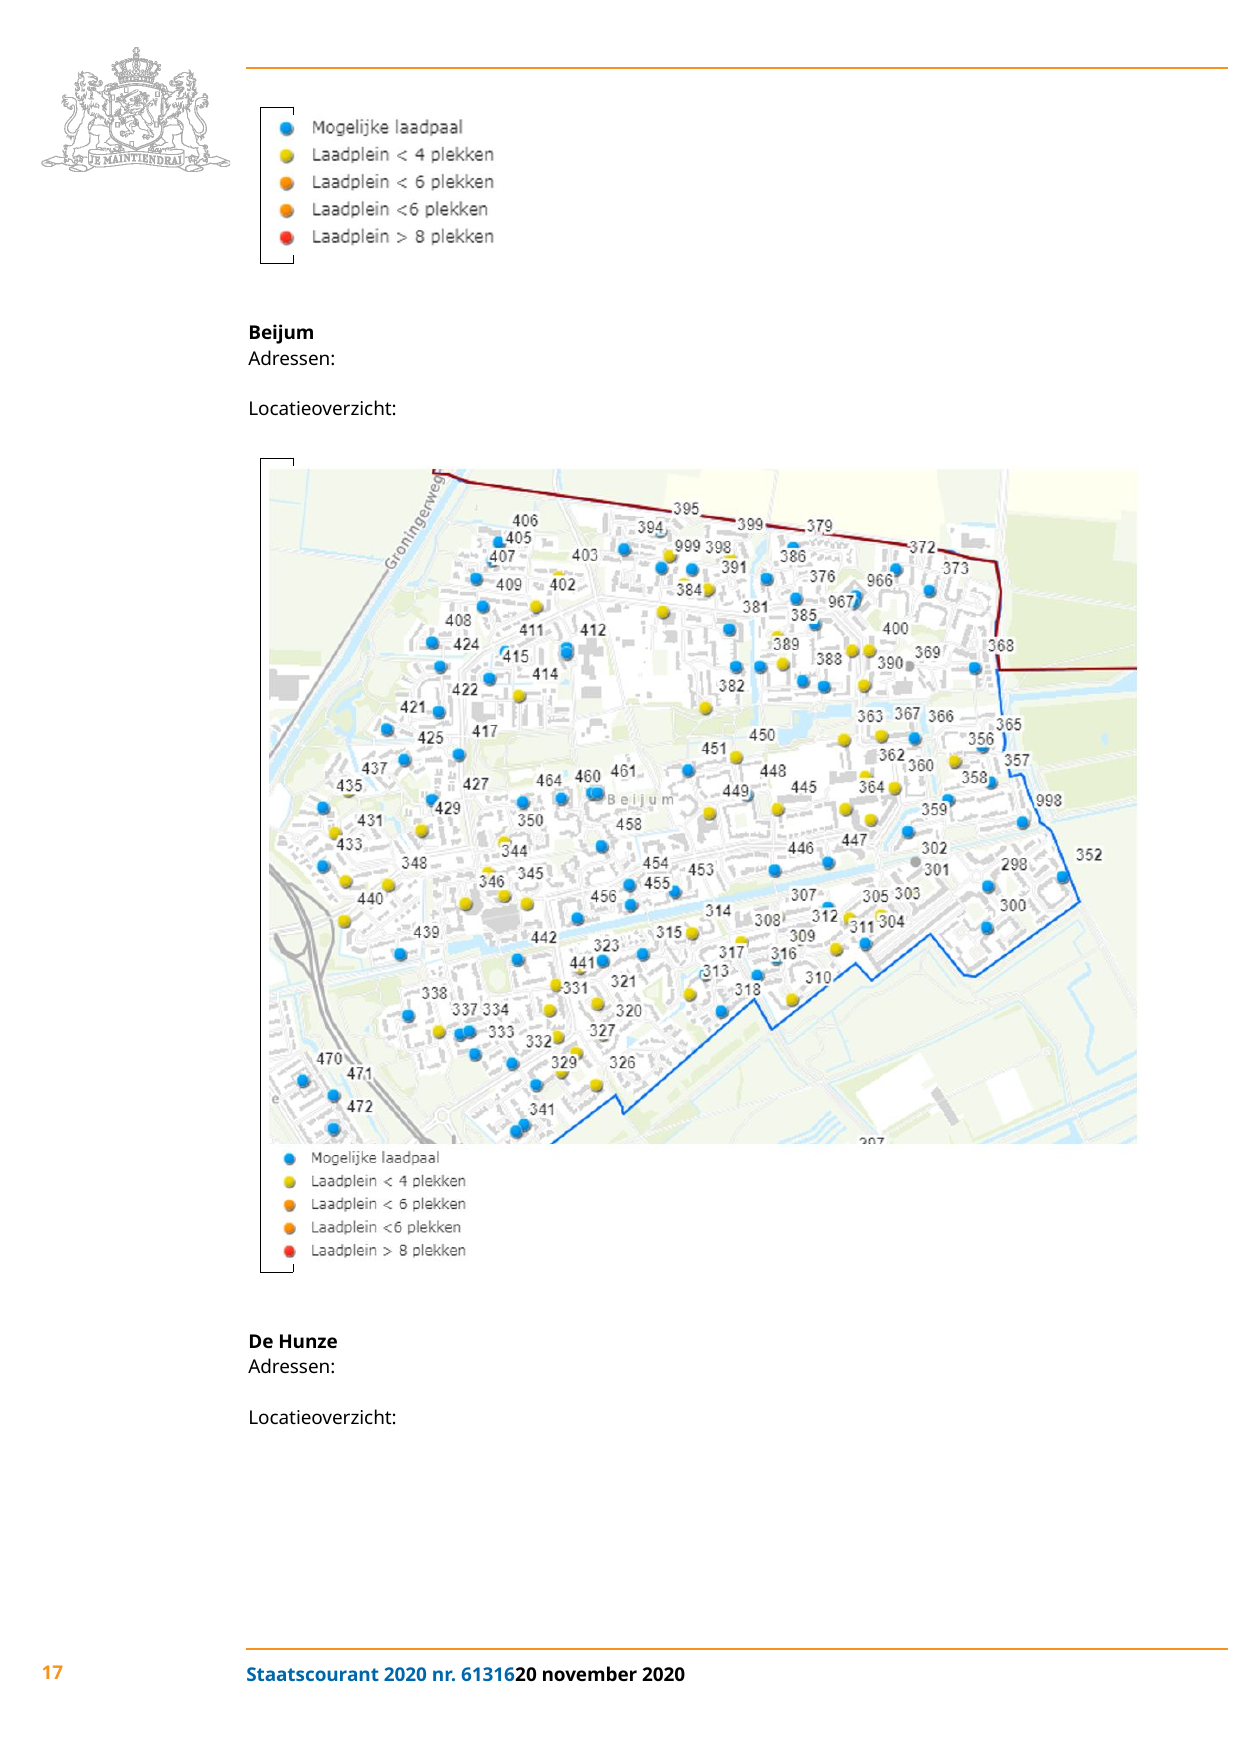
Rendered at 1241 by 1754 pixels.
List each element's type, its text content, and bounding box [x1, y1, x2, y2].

picture [268, 115, 516, 255]
text Adressen: [248, 1353, 1152, 1379]
picture [268, 466, 1140, 1264]
text Beijum [248, 319, 1152, 345]
text Adressen: [248, 345, 1152, 371]
text De Hunze [248, 1328, 1152, 1353]
picture [41, 47, 231, 172]
text Locatieoverzicht: [248, 1404, 1152, 1430]
text Locatieoverzicht: [248, 395, 1152, 421]
